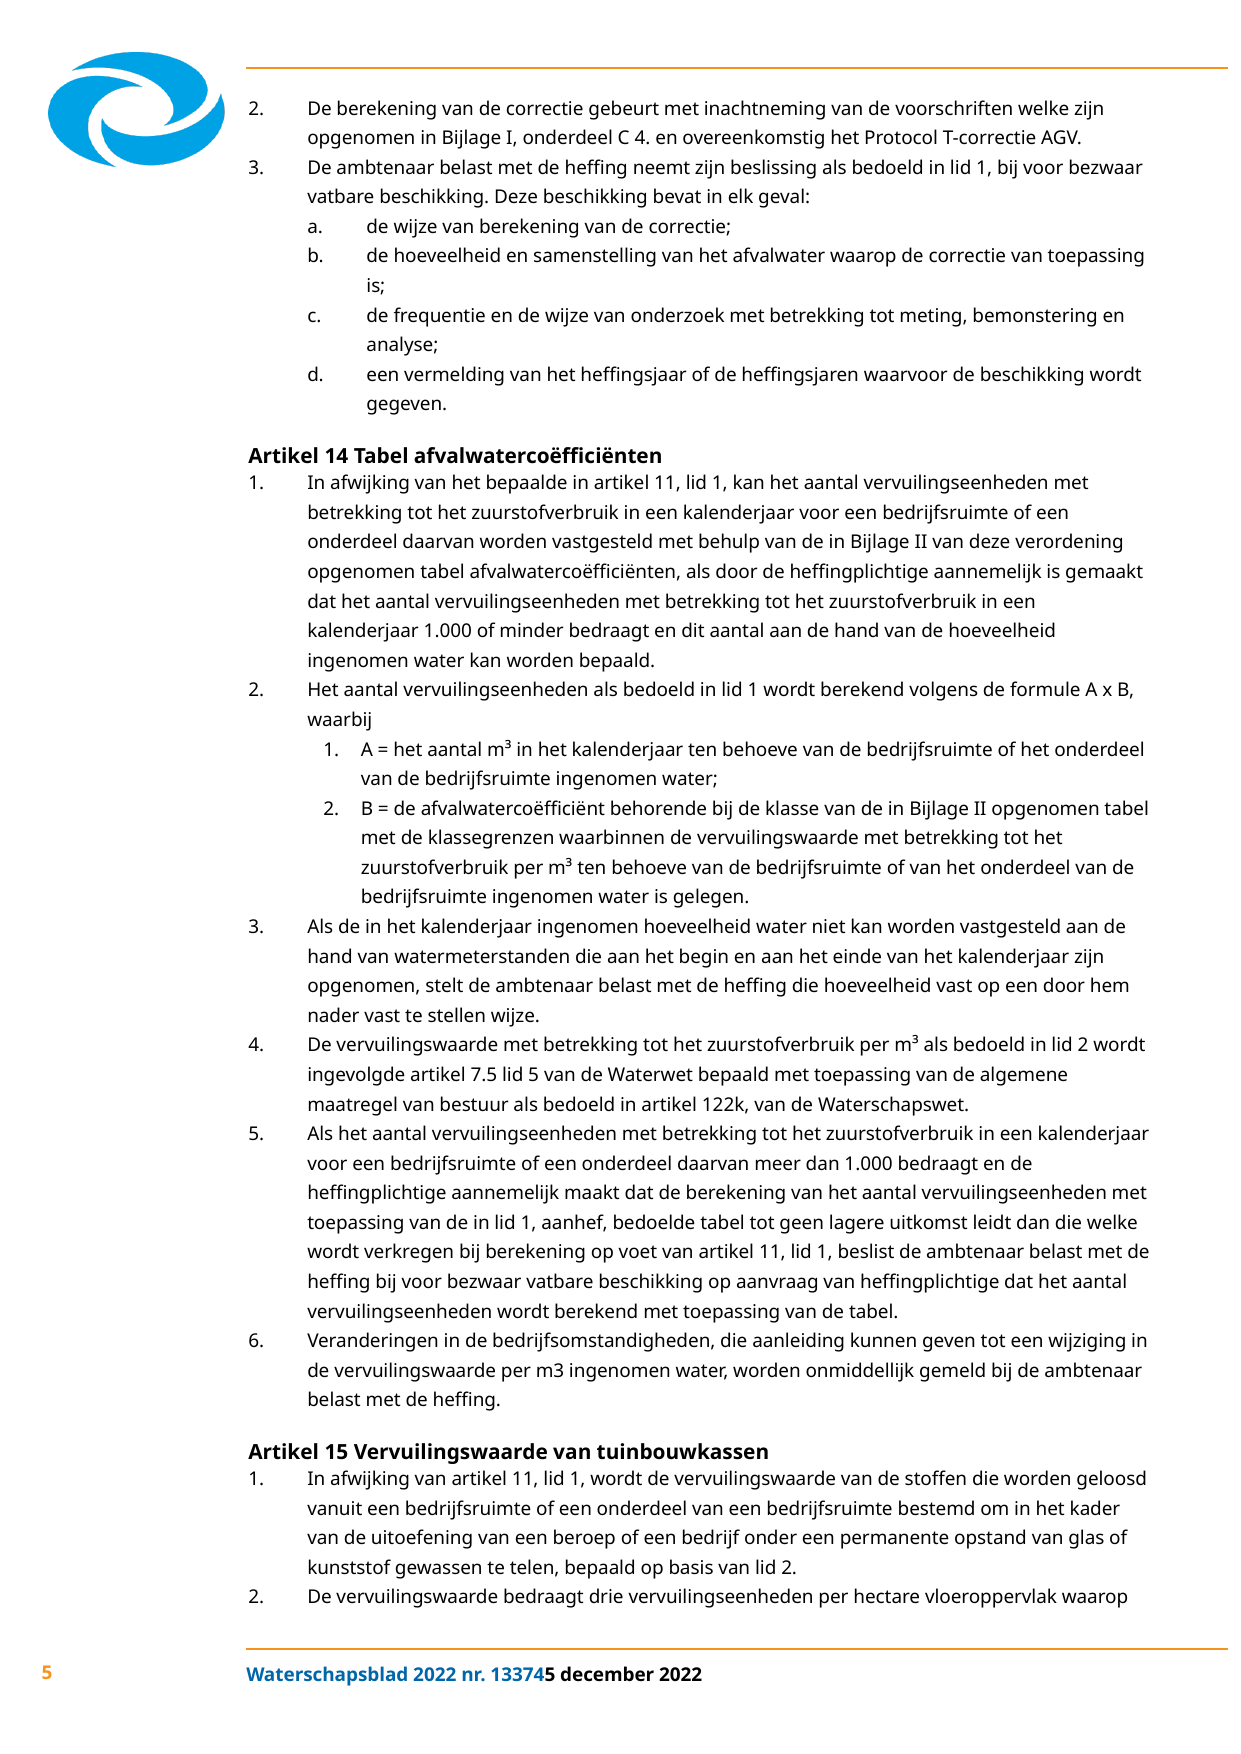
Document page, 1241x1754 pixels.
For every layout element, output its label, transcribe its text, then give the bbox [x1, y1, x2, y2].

list B = de afvalwatercoëfficiënt behorende bij de klasse van de in Bijlage II opgenomen tabel met de klassegrenzen waarbinnen de vervuilingswaarde met betrekking tot het zuurstofverbruik per m³ ten behoeve van de bedrijfsruimte of van het onderdeel van de bedrijfsruimte ingenomen water is gelegen. [323, 795, 1152, 909]
list Als de in het kalenderjaar ingenomen hoeveelheid water niet kan worden vastgesteld aan de hand van watermeterstanden die aan het begin en aan het einde van het kalenderjaar zijn opgenomen, stelt de ambtenaar belast met de heffing die hoeveelheid vast op een door hem nader vast te stellen wijze. [248, 913, 1152, 1028]
list In afwijking van artikel 11, lid 1, wordt de vervuilingswaarde van de stoffen die worden geloosd vanuit een bedrijfsruimte of een onderdeel van een bedrijfsruimte bestemd om in het kader van de uitoefening van een beroep of een bedrijf onder een permanente opstand van glas of kunststof gewassen te telen, bepaald op basis van lid 2. [248, 1465, 1152, 1580]
list De vervuilingswaarde bedraagt drie vervuilingseenheden per hectare vloeroppervlak waarop [248, 1584, 1152, 1609]
list In afwijking van het bepaalde in artikel 11, lid 1, kan het aantal vervuilingseenheden met betrekking tot het zuurstofverbruik in een kalenderjaar voor een bedrijfsruimte of een onderdeel daarvan worden vastgesteld met behulp van de in Bijlage II van deze verordening opgenomen tabel afvalwatercoëfficiënten, als door de heffingplichtige aannemelijk is gemaakt dat het aantal vervuilingseenheden met betrekking tot het zuurstofverbruik in een kalenderjaar 1.000 of minder bedraagt en dit aantal aan de hand van de hoeveelheid ingenomen water kan worden bepaald. [248, 469, 1152, 673]
list De vervuilingswaarde met betrekking tot het zuurstofverbruik per m³ als bedoeld in lid 2 wordt ingevolgde artikel 7.5 lid 5 van de Waterwet bepaald met toepassing van de algemene maatregel van bestuur als bedoeld in artikel 122k, van de Waterschapswet. [248, 1032, 1152, 1116]
list de frequentie en de wijze van onderzoek met betrekking tot meting, bemonstering en analyse; [307, 302, 1152, 357]
list de wijze van berekening van de correctie; [307, 213, 1152, 239]
list De berekening van de correctie gebeurt met inachtneming van de voorschriften welke zijn opgenomen in Bijlage I, onderdeel C 4. en overeenkomstig het Protocol T-correctie AGV. [248, 95, 1152, 150]
list een vermelding van het heffingsjaar of de heffingsjaren waarvoor de beschikking wordt gegeven. [307, 361, 1152, 416]
list de hoeveelheid en samenstelling van het afvalwater waarop de correctie van toepassing is; [307, 243, 1152, 298]
picture [41, 47, 231, 172]
list Veranderingen in de bedrijfsomstandigheden, die aanleiding kunnen geven tot een wijziging in de vervuilingswaarde per m3 ingenomen water, worden onmiddellijk gemeld bij de ambtenaar belast met de heffing. [248, 1327, 1152, 1412]
list A = het aantal m³ in het kalenderjaar ten behoeve van de bedrijfsruimte of het onderdeel van de bedrijfsruimte ingenomen water; [323, 736, 1152, 791]
list Als het aantal vervuilingseenheden met betrekking tot het zuurstofverbruik in een kalenderjaar voor een bedrijfsruimte of een onderdeel daarvan meer dan 1.000 bedraagt en de heffingplichtige aannemelijk maakt dat de berekening van het aantal vervuilingseenheden met toepassing van de in lid 1, aanhef, bedoelde tabel tot geen lagere uitkomst leidt dan die welke wordt verkregen bij berekening op voet van artikel 11, lid 1, beslist de ambtenaar belast met de heffing bij voor bezwaar vatbare beschikking op aanvraag van heffingplichtige dat het aantal vervuilingseenheden wordt berekend met toepassing van de tabel. [248, 1120, 1152, 1323]
list Het aantal vervuilingseenheden als bedoeld in lid 1 wordt berekend volgens de formule A x B, waarbij [248, 677, 1152, 732]
text Artikel 14 Tabel afvalwatercoëfficiënten [248, 441, 1152, 469]
list De ambtenaar belast met de heffing neemt zijn beslissing als bedoeld in lid 1, bij voor bezwaar vatbare beschikking. Deze beschikking bevat in elk geval: [248, 154, 1152, 209]
text Artikel 15 Vervuilingswaarde van tuinbouwkassen [248, 1437, 1152, 1465]
